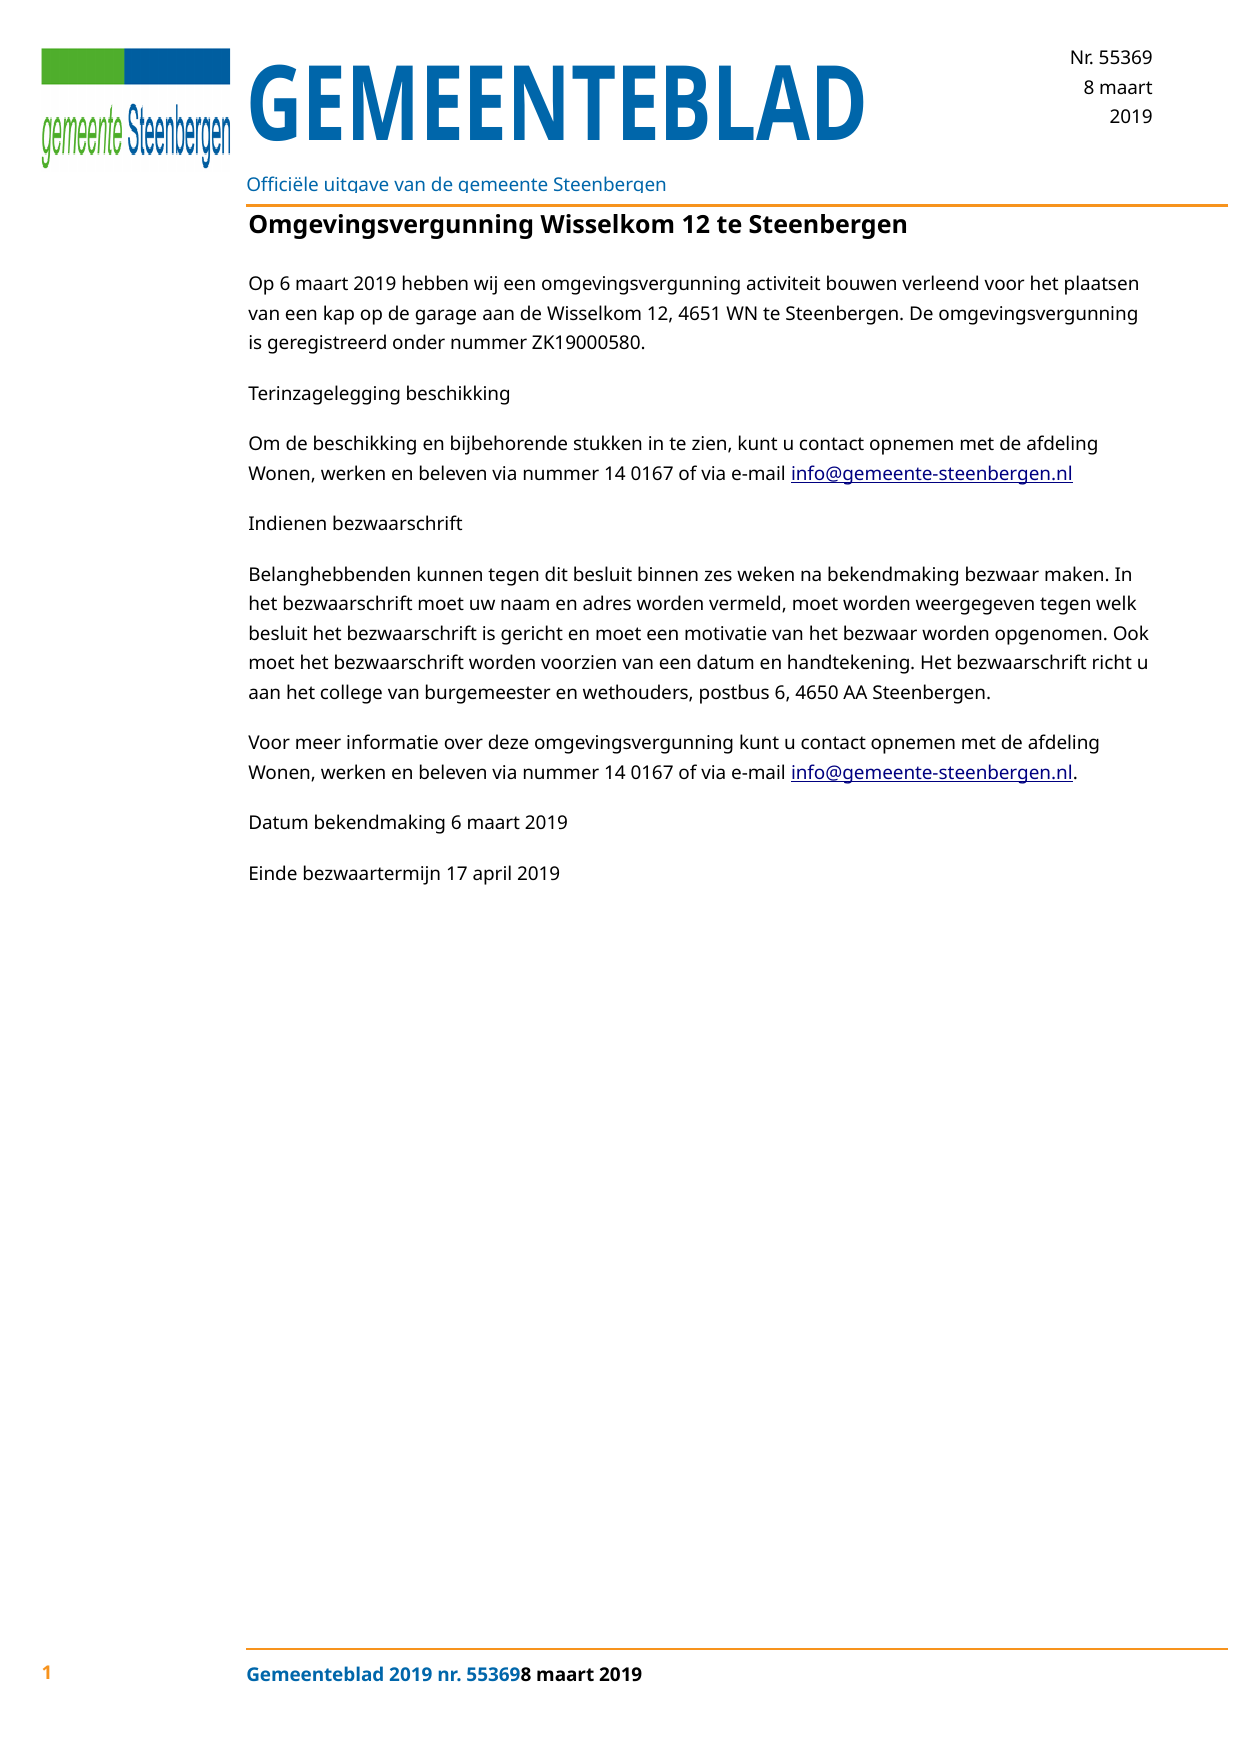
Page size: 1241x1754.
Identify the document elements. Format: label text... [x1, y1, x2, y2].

text Datum bekendmaking 6 maart 2019 [248, 809, 1152, 835]
text Belanghebbenden kunnen tegen dit besluit binnen zes weken na bekendmaking bezwaar maken. In het bezwaarschrift moet uw naam en adres worden vermeld, moet worden weergegeven tegen welk besluit het bezwaarschrift is gericht en moet een motivatie van het bezwaar worden opgenomen. Ook moet het bezwaarschrift worden voorzien van een datum en handtekening. Het bezwaarschrift richt u aan het college van burgemeester en wethouders, postbus 6, 4650 AA Steenbergen. [248, 561, 1152, 705]
text Om de beschikking en bijbehorende stukken in te zien, kunt u contact opnemen met de afdeling Wonen, werken en beleven via nummer 14 0167 of via e-mail info@gemeente-steenbergen.nl [248, 430, 1152, 486]
picture [41, 47, 231, 172]
text Omgevingsvergunning Wisselkom 12 te Steenbergen [248, 207, 1152, 241]
text Terinzagelegging beschikking [248, 380, 1152, 406]
text Voor meer informatie over deze omgevingsvergunning kunt u contact opnemen met de afdeling Wonen, werken en beleven via nummer 14 0167 of via e-mail info@gemeente-steenbergen.nl. [248, 729, 1152, 785]
text Op 6 maart 2019 hebben wij een omgevingsvergunning activiteit bouwen verleend voor het plaatsen van een kap op de garage aan de Wisselkom 12, 4651 WN te Steenbergen. De omgevingsvergunning is geregistreerd onder nummer ZK19000580. [248, 270, 1152, 355]
text Indienen bezwaarschrift [248, 510, 1152, 536]
text Einde bezwaartermijn 17 april 2019 [248, 860, 1152, 886]
